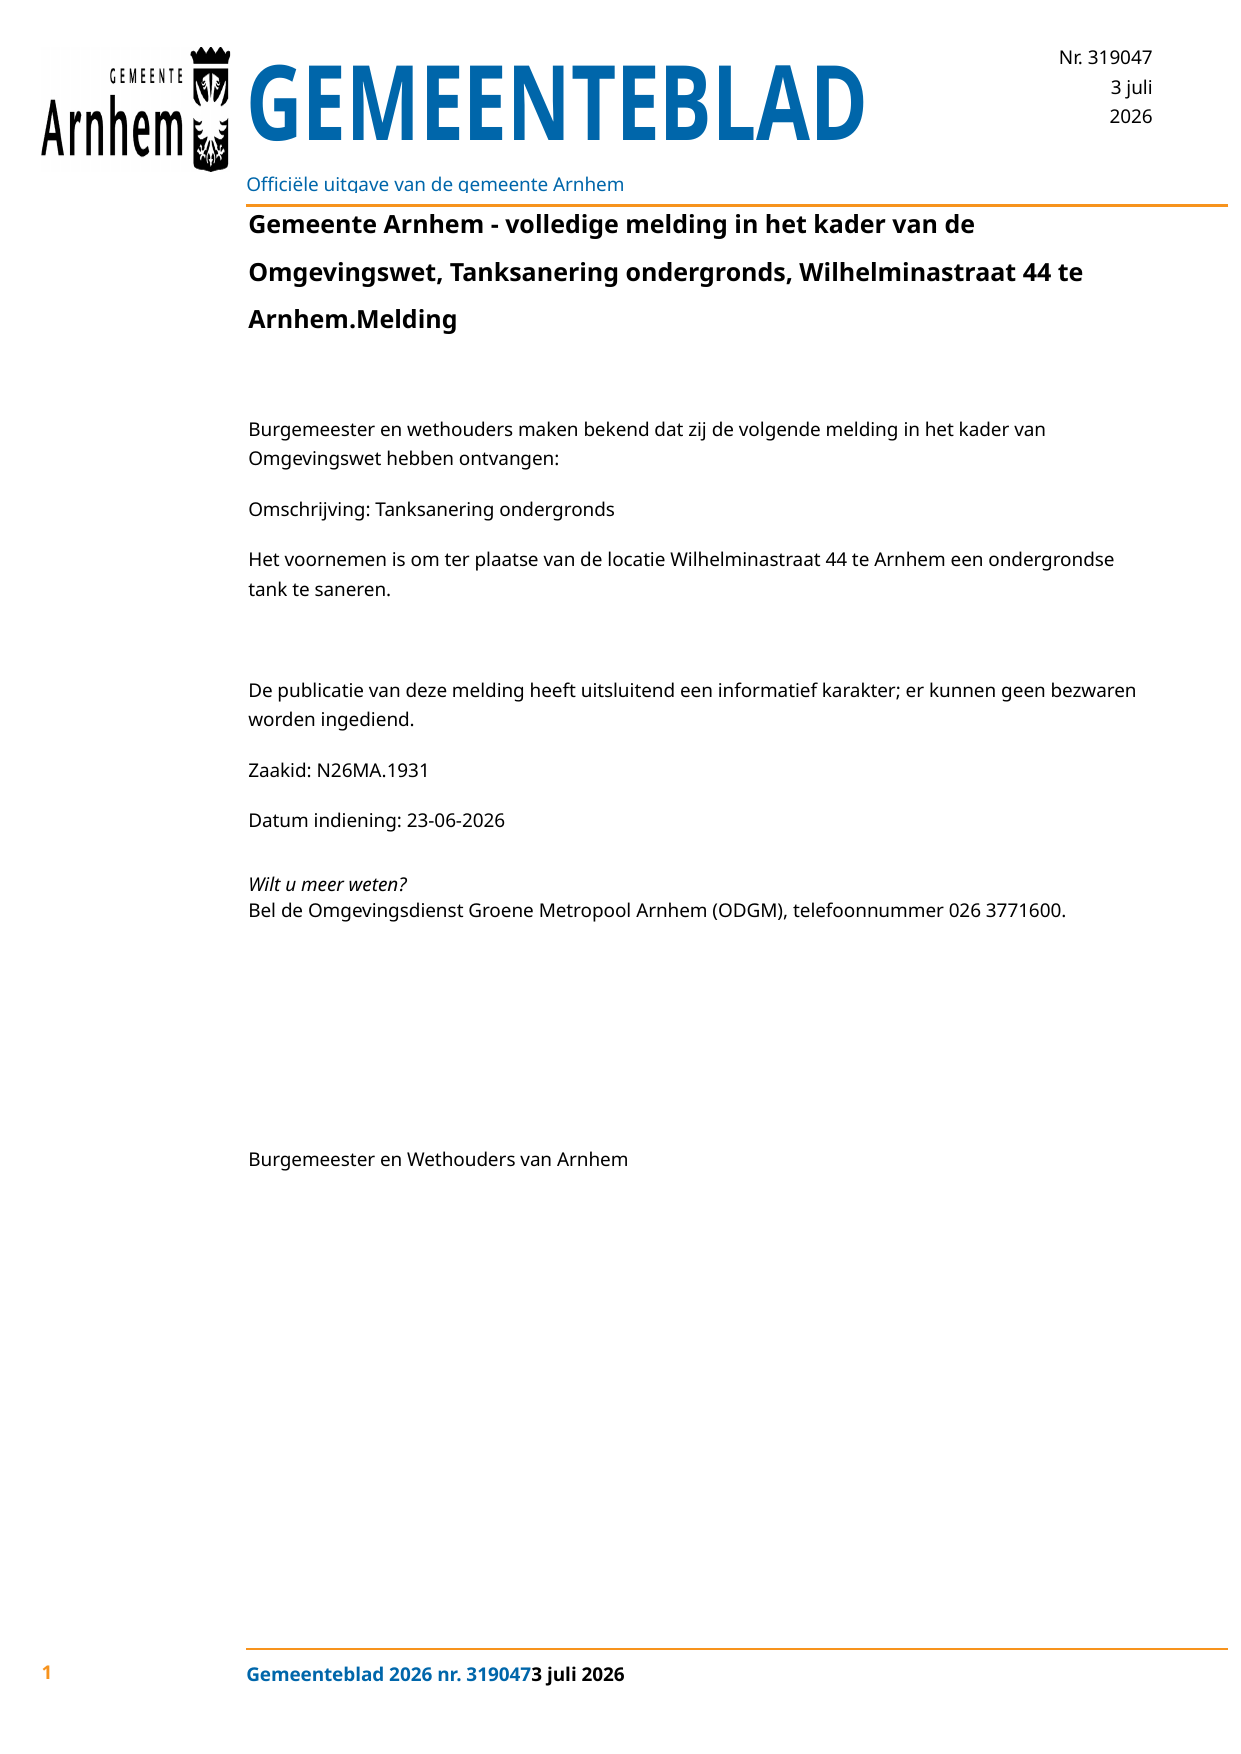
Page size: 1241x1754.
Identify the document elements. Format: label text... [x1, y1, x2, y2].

text Zaakid: N26MA.1931 [248, 757, 1152, 782]
text Datum indiening: 23-06-2026 [248, 807, 1152, 833]
text Gemeente Arnhem - volledige melding in het kader van de Omgevingswet, Tanksanering ondergronds, Wilhelminastraat 44 te Arnhem.Melding [248, 207, 1152, 336]
text Burgemeester en Wethouders van Arnhem [248, 1146, 1152, 1172]
text Het voornemen is om ter plaatse van de locatie Wilhelminastraat 44 te Arnhem een ondergrondse tank te saneren. [248, 546, 1152, 602]
picture [41, 47, 231, 172]
text Wilt u meer weten? [248, 871, 1152, 897]
text Burgemeester en wethouders maken bekend dat zij de volgende melding in het kader van Omgevingswet hebben ontvangen: [248, 416, 1152, 471]
text Bel de Omgevingsdienst Groene Metropool Arnhem (ODGM), telefoonnummer 026 3771600. [248, 897, 1152, 923]
text De publicatie van deze melding heeft uitsluitend een informatief karakter; er kunnen geen bezwaren worden ingediend. [248, 677, 1152, 732]
text Omschrijving: Tanksanering ondergronds [248, 496, 1152, 522]
